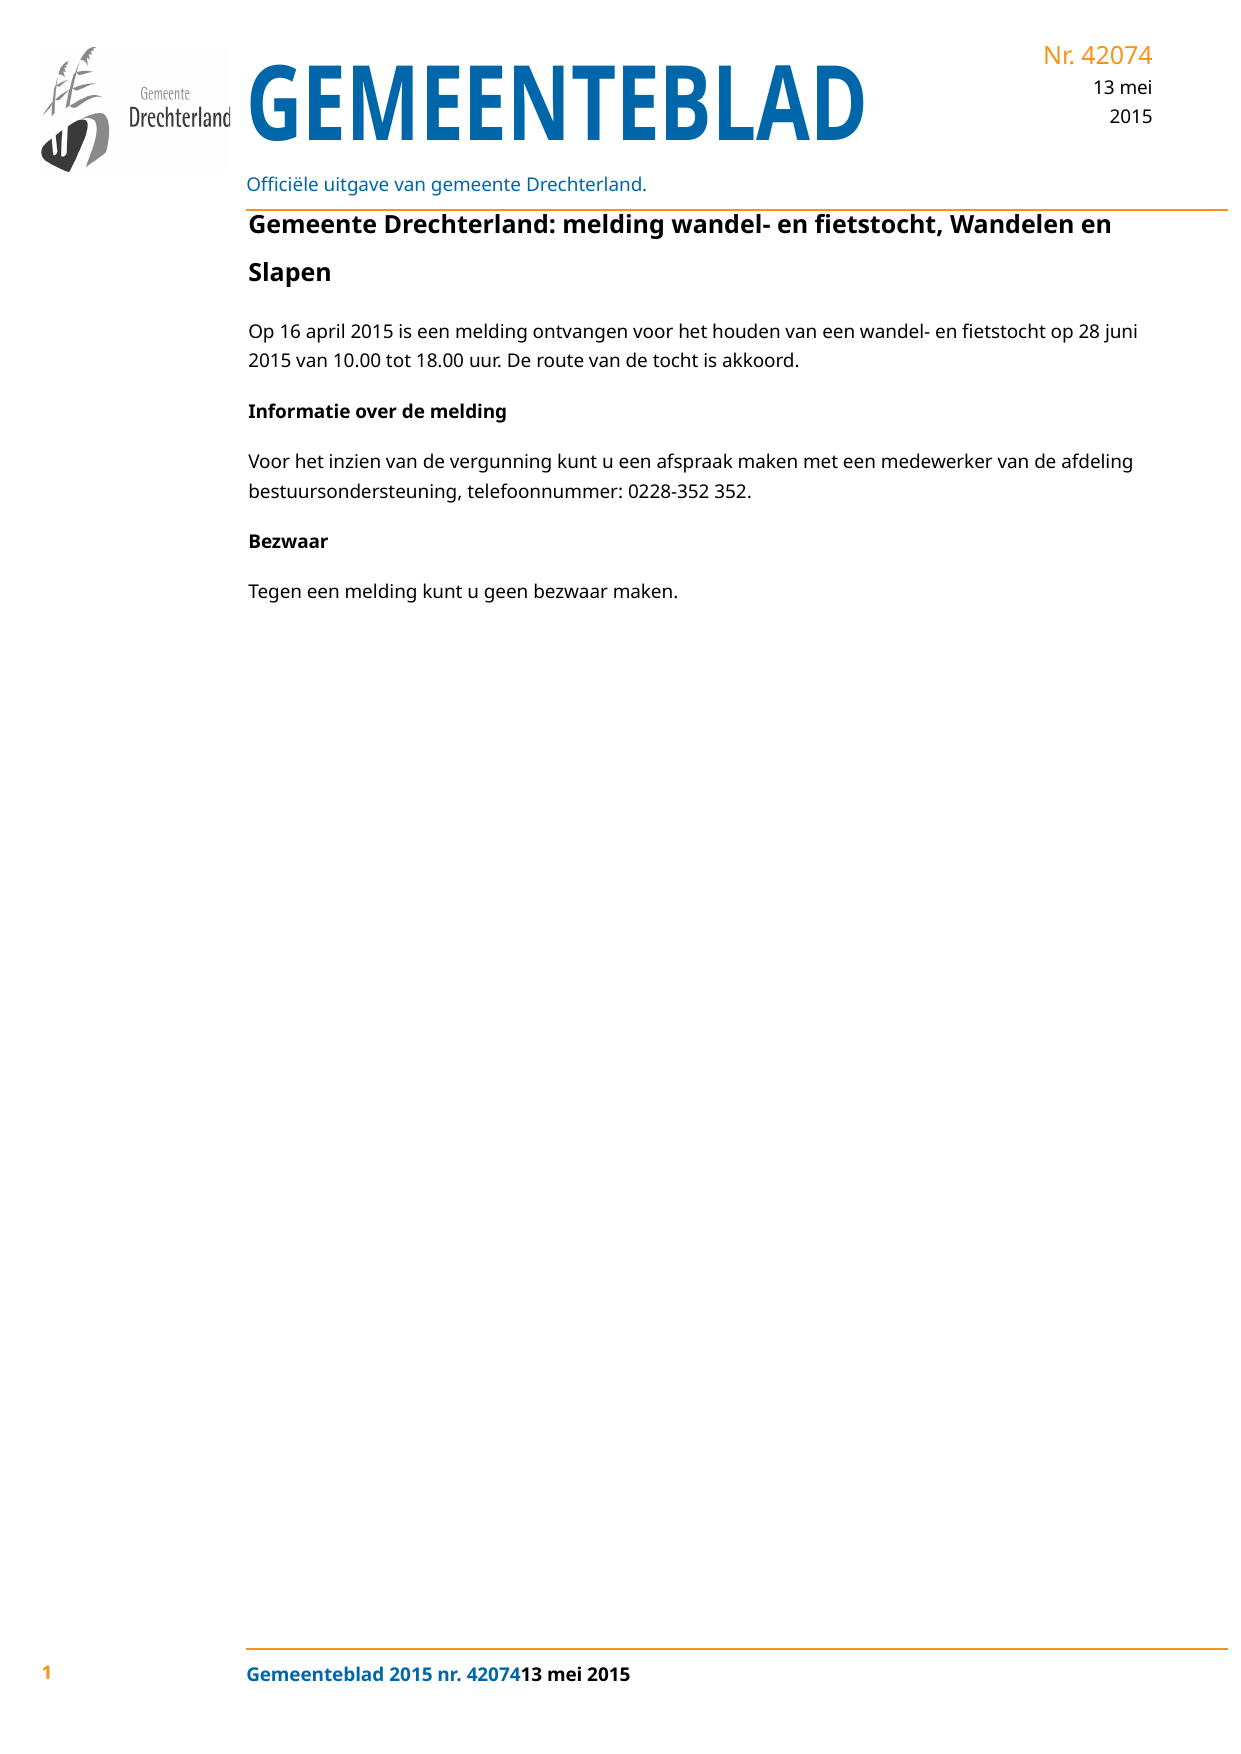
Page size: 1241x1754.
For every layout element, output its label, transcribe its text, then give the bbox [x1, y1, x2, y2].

text Op 16 april 2015 is een melding ontvangen voor het houden van een wandel- en fietstocht op 28 juni 2015 van 10.00 tot 18.00 uur. De route van de tocht is akkoord. [248, 318, 1152, 373]
text Voor het inzien van de vergunning kunt u een afspraak maken met een medewerker van de afdeling bestuursondersteuning, telefoonnummer: 0228-352 352. [248, 448, 1152, 504]
text Gemeente Drechterland: melding wandel- en fietstocht, Wandelen en Slapen [248, 211, 1152, 288]
picture [41, 47, 231, 172]
text Tegen een melding kunt u geen bezwaar maken. [248, 579, 1152, 604]
text Bezwaar [248, 528, 1152, 554]
text Informatie over de melding [248, 398, 1152, 424]
